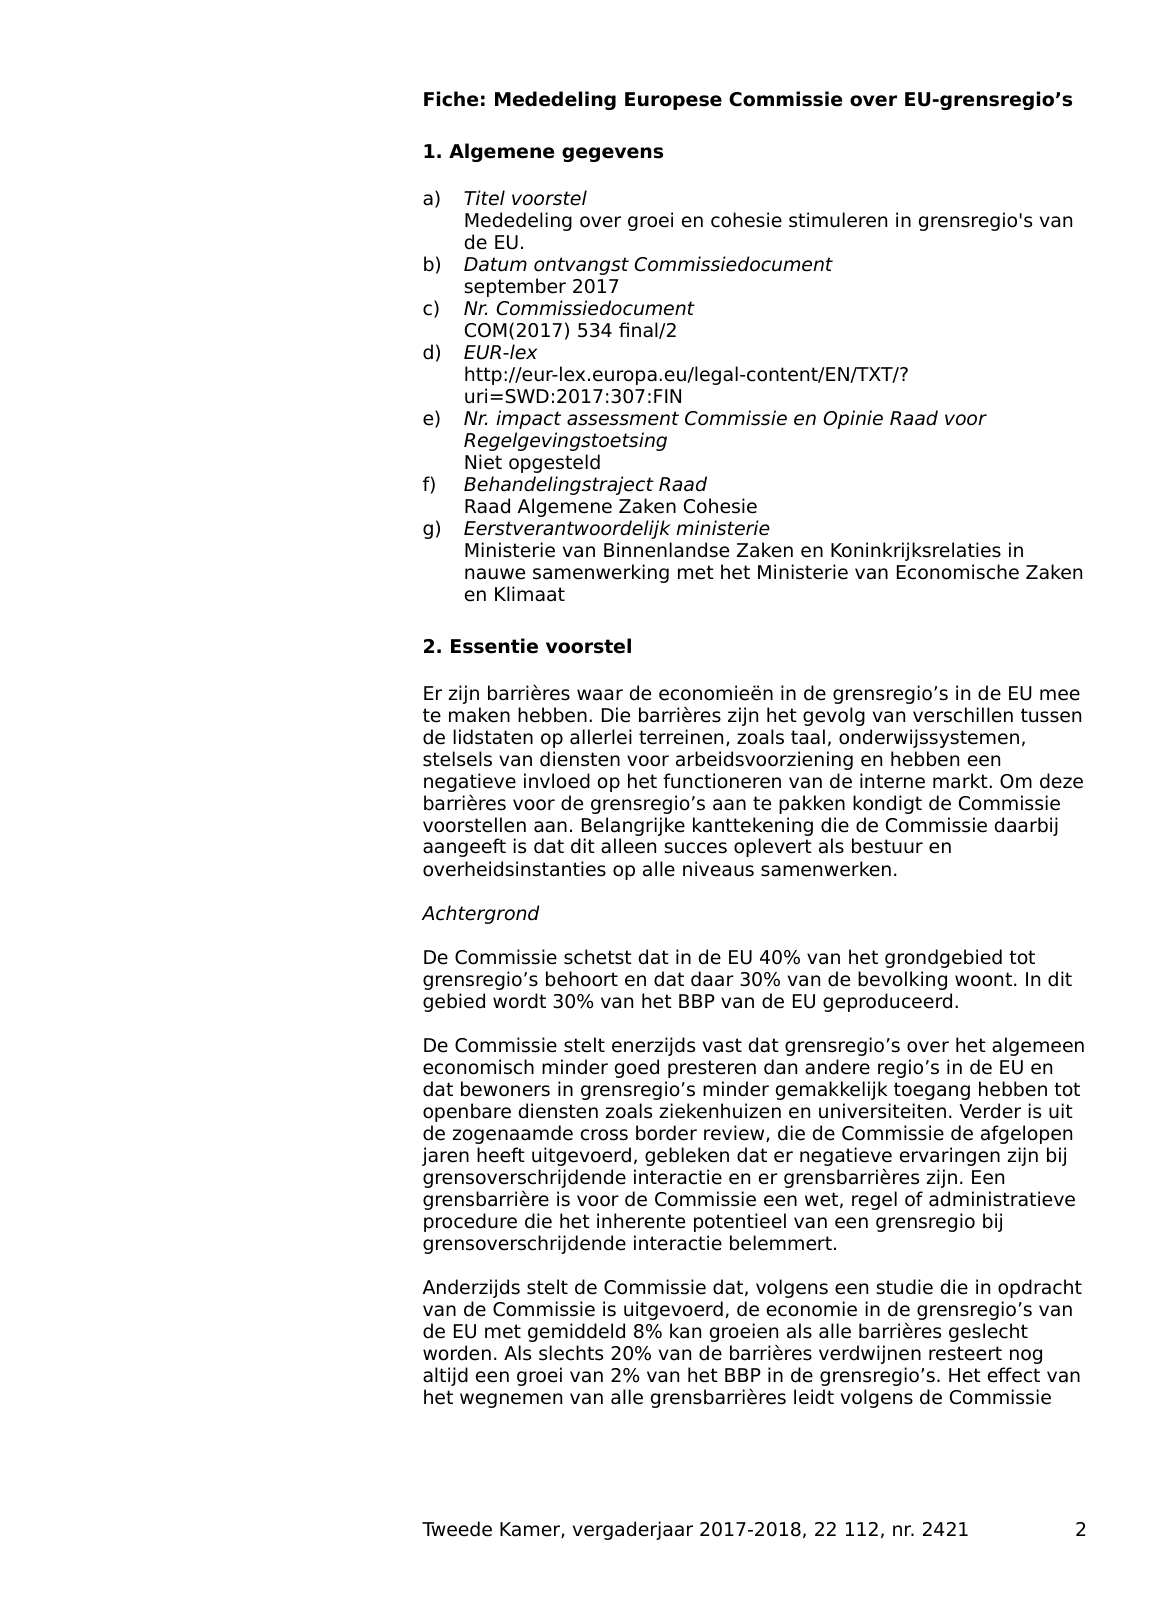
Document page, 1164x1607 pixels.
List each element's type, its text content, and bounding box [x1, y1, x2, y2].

subtitle Fiche: Mededeling Europese Commissie over EU-grensregio’s [422, 89, 1087, 111]
text De Commissie stelt enerzijds vast dat grensregio’s over het algemeen economisch minder goed presteren dan andere regio’s in de EU en dat bewoners in grensregio’s minder gemakkelijk toegang hebben tot openbare diensten zoals ziekenhuizen en universiteiten. Verder is uit de zogenaamde cross border review, die de Commissie de afgelopen jaren heeft uitgevoerd, gebleken dat er negatieve ervaringen zijn bij grensoverschrijdende interactie en er grensbarrières zijn. Een grensbarrière is voor de Commissie een wet, regel of administratieve procedure die het inherente potentieel van een grensregio bij grensoverschrijdende interactie belemmert. [422, 1035, 1087, 1255]
text Er zijn barrières waar de economieën in de grensregio’s in de EU mee te maken hebben. Die barrières zijn het gevolg van verschillen tussen de lidstaten op allerlei terreinen, zoals taal, onderwijssystemen, stelsels van diensten voor arbeidsvoorziening en hebben een negatieve invloed op het functioneren van de interne markt. Om deze barrières voor de grensregio’s aan te pakken kondigt de Commissie voorstellen aan. Belangrijke kanttekening die de Commissie daarbij aangeeft is dat dit alleen succes oplevert als bestuur en overheidsinstanties op alle niveaus samenwerken. [422, 683, 1087, 880]
text Mededeling over groei en cohesie stimuleren in grensregio's van de EU. [464, 210, 1087, 254]
text a) Titel voorstel [422, 188, 1087, 210]
text d) EUR-lex [422, 342, 1087, 364]
subtitle 2. Essentie voorstel [422, 636, 1087, 658]
text e) Nr. impact assessment Commissie en Opinie Raad voor Regelgevingstoetsing [422, 408, 1087, 452]
subtitle 1. Algemene gegevens [422, 141, 1087, 163]
text b) Datum ontvangst Commissiedocument [422, 254, 1087, 276]
text Anderzijds stelt de Commissie dat, volgens een studie die in opdracht van de Commissie is uitgevoerd, de economie in de grensregio’s van de EU met gemiddeld 8% kan groeien als alle barrières geslecht worden. Als slechts 20% van de barrières verdwijnen resteert nog altijd een groei van 2% van het BBP in de grensregio’s. Het effect van het wegnemen van alle grensbarrières leidt volgens de Commissie [422, 1277, 1087, 1409]
text Niet opgesteld [464, 452, 1087, 474]
subtitle Achtergrond [422, 903, 1087, 924]
text Raad Algemene Zaken Cohesie [464, 496, 1087, 518]
text De Commissie schetst dat in de EU 40% van het grondgebied tot grensregio’s behoort en dat daar 30% van de bevolking woont. In dit gebied wordt 30% van het BBP van de EU geproduceerd. [422, 947, 1087, 1013]
text f) Behandelingstraject Raad [422, 474, 1087, 496]
text g) Eerstverantwoordelijk ministerie [422, 518, 1087, 540]
text september 2017 [464, 276, 1087, 298]
text http://eur-lex.europa.eu/legal-content/EN/TXT/?uri=SWD:2017:307:FIN [464, 364, 1087, 408]
text Ministerie van Binnenlandse Zaken en Koninkrijksrelaties in nauwe samenwerking met het Ministerie van Economische Zaken en Klimaat [464, 540, 1087, 606]
text COM(2017) 534 final/2 [464, 320, 1087, 342]
text c) Nr. Commissiedocument [422, 298, 1087, 320]
